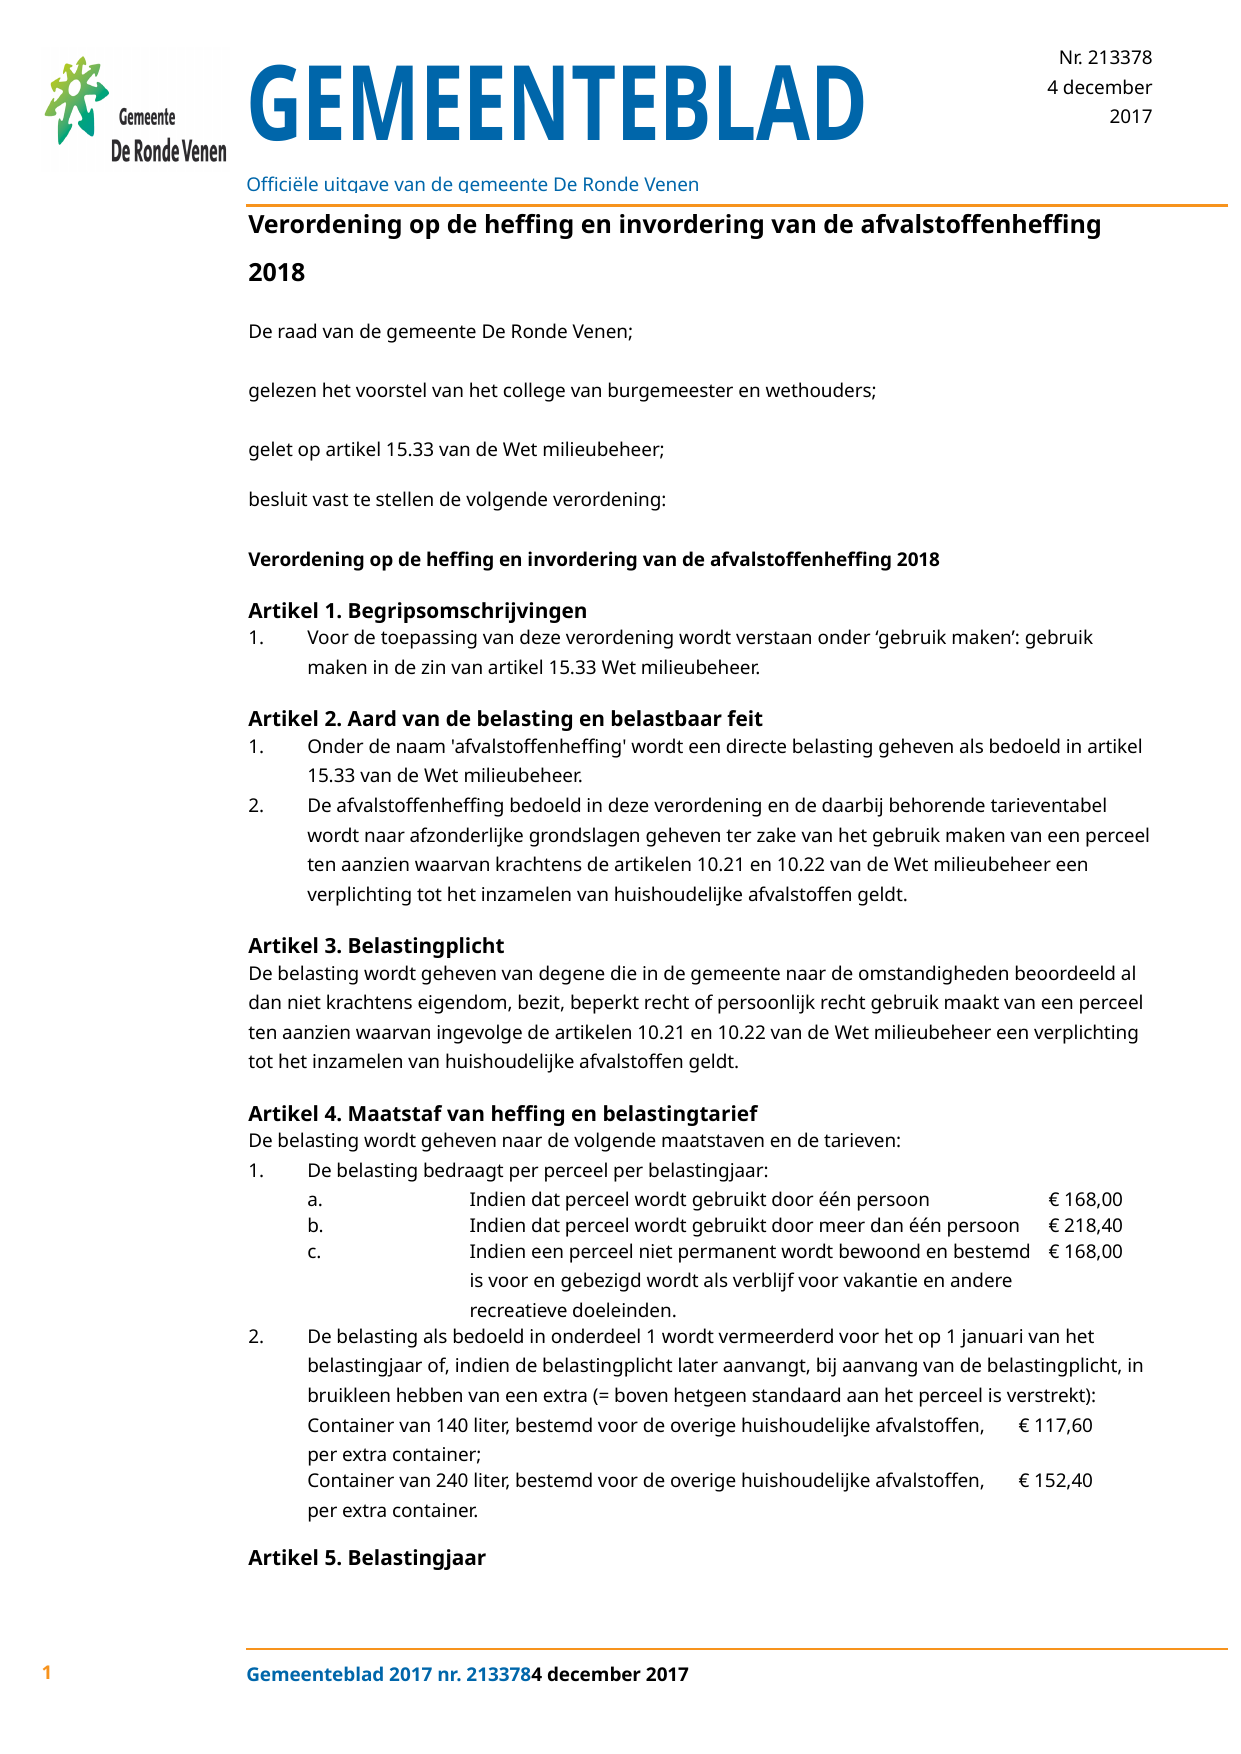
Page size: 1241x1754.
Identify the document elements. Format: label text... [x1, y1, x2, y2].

picture [41, 47, 231, 172]
text Artikel 3. Belastingplicht [248, 931, 1152, 960]
text Verordening op de heffing en invordering van de afvalstoffenheffing 2018 [248, 546, 1152, 571]
table_cell b. [307, 1213, 469, 1238]
table_cell Indien dat perceel wordt gebruikt door meer dan één persoon [469, 1213, 1048, 1238]
table_cell c. [307, 1238, 469, 1323]
table_header Container van 140 liter, bestemd voor de overige huishoudelijke afvalstoffen, per extra container; [307, 1412, 1018, 1467]
list De belasting als bedoeld in onderdeel 1 wordt vermeerderd voor het op 1 januari van het belastingjaar of, indien de belastingplicht later aanvangt, bij aanvang van de belastingplicht, in bruikleen hebben van een extra (= boven hetgeen standaard aan het perceel is verstrekt): [248, 1323, 1152, 1408]
list De belasting bedraagt per perceel per belastingjaar: [248, 1157, 1152, 1183]
table_header € 168,00 [1048, 1187, 1211, 1212]
table_header a. [307, 1187, 469, 1212]
text De belasting wordt geheven naar de volgende maatstaven en de tarieven: [248, 1127, 1152, 1153]
text gelezen het voorstel van het college van burgemeester en wethouders; [248, 377, 1152, 403]
table_header Indien dat perceel wordt gebruikt door één persoon [469, 1187, 1048, 1212]
text De raad van de gemeente De Ronde Venen; [248, 318, 1152, 344]
table_cell Container van 240 liter, bestemd voor de overige huishoudelijke afvalstoffen, per extra container. [307, 1467, 1018, 1523]
table_cell € 152,40 [1018, 1467, 1211, 1523]
text Artikel 4. Maatstaf van heffing en belastingtarief [248, 1099, 1152, 1127]
table_cell € 218,40 [1048, 1213, 1211, 1238]
list Onder de naam 'afvalstoffenheffing' wordt een directe belasting geheven als bedoeld in artikel 15.33 van de Wet milieubeheer. [248, 733, 1152, 788]
text Artikel 5. Belastingjaar [248, 1543, 1152, 1572]
text besluit vast te stellen de volgende verordening: [248, 487, 1152, 512]
table_cell € 168,00 [1048, 1238, 1211, 1323]
table_header € 117,60 [1018, 1412, 1211, 1467]
table_cell Indien een perceel niet permanent wordt bewoond en bestemd is voor en gebezigd wordt als verblijf voor vakantie en andere recreatieve doeleinden. [469, 1238, 1048, 1323]
text De belasting wordt geheven van degene die in de gemeente naar de omstandigheden beoordeeld al dan niet krachtens eigendom, bezit, beperkt recht of persoonlijk recht gebruik maakt van een perceel ten aanzien waarvan ingevolge de artikelen 10.21 en 10.22 van de Wet milieubeheer een verplichting tot het inzamelen van huishoudelijke afvalstoffen geldt. [248, 960, 1152, 1074]
text gelet op artikel 15.33 van de Wet milieubeheer; [248, 436, 1152, 462]
text Verordening op de heffing en invordering van de afvalstoffenheffing 2018 [248, 207, 1152, 288]
text Artikel 1. Begripsomschrijvingen [248, 596, 1152, 624]
list De afvalstoffenheffing bedoeld in deze verordening en de daarbij behorende tarieventabel wordt naar afzonderlijke grondslagen geheven ter zake van het gebruik maken van een perceel ten aanzien waarvan krachtens de artikelen 10.21 en 10.22 van de Wet milieubeheer een verplichting tot het inzamelen van huishoudelijke afvalstoffen geldt. [248, 792, 1152, 907]
list Voor de toepassing van deze verordening wordt verstaan onder ‘gebruik maken’: gebruik maken in de zin van artikel 15.33 Wet milieubeheer. [248, 624, 1152, 680]
text Artikel 2. Aard van de belasting en belastbaar feit [248, 704, 1152, 733]
